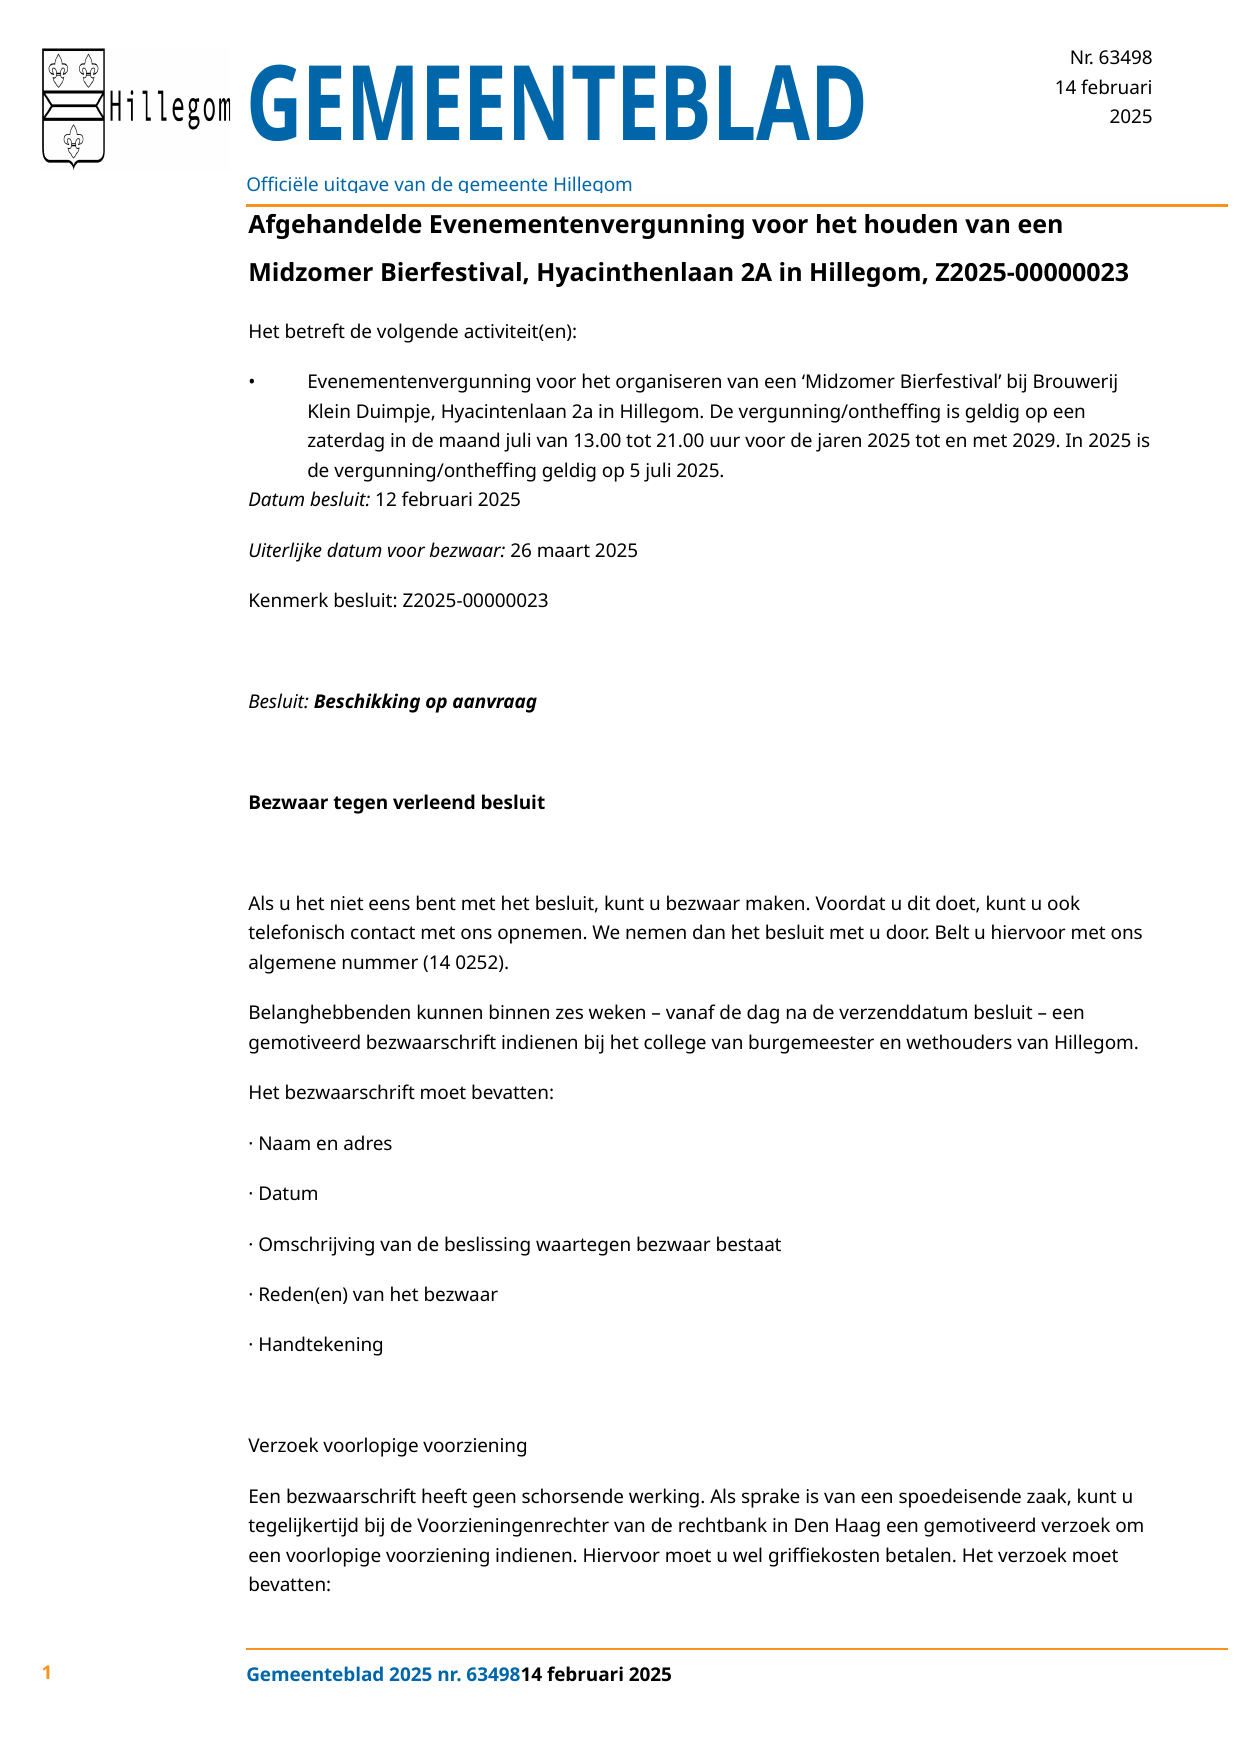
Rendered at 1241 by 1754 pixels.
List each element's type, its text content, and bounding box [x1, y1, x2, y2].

text Kenmerk besluit: Z2025-00000023 [248, 587, 1152, 613]
text Het betreft de volgende activiteit(en): [248, 318, 1152, 344]
text Bezwaar tegen verleend besluit [248, 789, 1152, 815]
list Evenementenvergunning voor het organiseren van een ‘Midzomer Bierfestival’ bij Brouwerij Klein Duimpje, Hyacintenlaan 2a in Hillegom. De vergunning/ontheffing is geldig op een zaterdag in de maand juli van 13.00 tot 21.00 uur voor de jaren 2025 tot en met 2029. In 2025 is de vergunning/ontheffing geldig op 5 juli 2025. [248, 368, 1152, 483]
picture [41, 47, 231, 172]
text Datum besluit: 12 februari 2025 [248, 487, 1152, 512]
text Als u het niet eens bent met het besluit, kunt u bezwaar maken. Voordat u dit doet, kunt u ook telefonisch contact met ons opnemen. We nemen dan het besluit met u door. Belt u hiervoor met ons algemene nummer (14 0252). [248, 890, 1152, 975]
text Besluit: Beschikking op aanvraag [248, 688, 1152, 714]
text · Reden(en) van het bezwaar [248, 1281, 1152, 1307]
text Afgehandelde Evenementenvergunning voor het houden van een Midzomer Bierfestival, Hyacinthenlaan 2A in Hillegom, Z2025-00000023 [248, 207, 1152, 288]
text · Naam en adres [248, 1130, 1152, 1156]
text Uiterlijke datum voor bezwaar: 26 maart 2025 [248, 537, 1152, 563]
text Belanghebbenden kunnen binnen zes weken – vanaf de dag na de verzenddatum besluit – een gemotiveerd bezwaarschrift indienen bij het college van burgemeester en wethouders van Hillegom. [248, 999, 1152, 1055]
text · Handtekening [248, 1332, 1152, 1357]
text Verzoek voorlopige voorziening [248, 1432, 1152, 1458]
text · Omschrijving van de beslissing waartegen bezwaar bestaat [248, 1231, 1152, 1257]
text Het bezwaarschrift moet bevatten: [248, 1079, 1152, 1105]
text Een bezwaarschrift heeft geen schorsende werking. Als sprake is van een spoedeisende zaak, kunt u tegelijkertijd bij de Voorzieningenrechter van de rechtbank in Den Haag een gemotiveerd verzoek om een voorlopige voorziening indienen. Hiervoor moet u wel griffiekosten betalen. Het verzoek moet bevatten: [248, 1483, 1152, 1597]
text · Datum [248, 1180, 1152, 1206]
